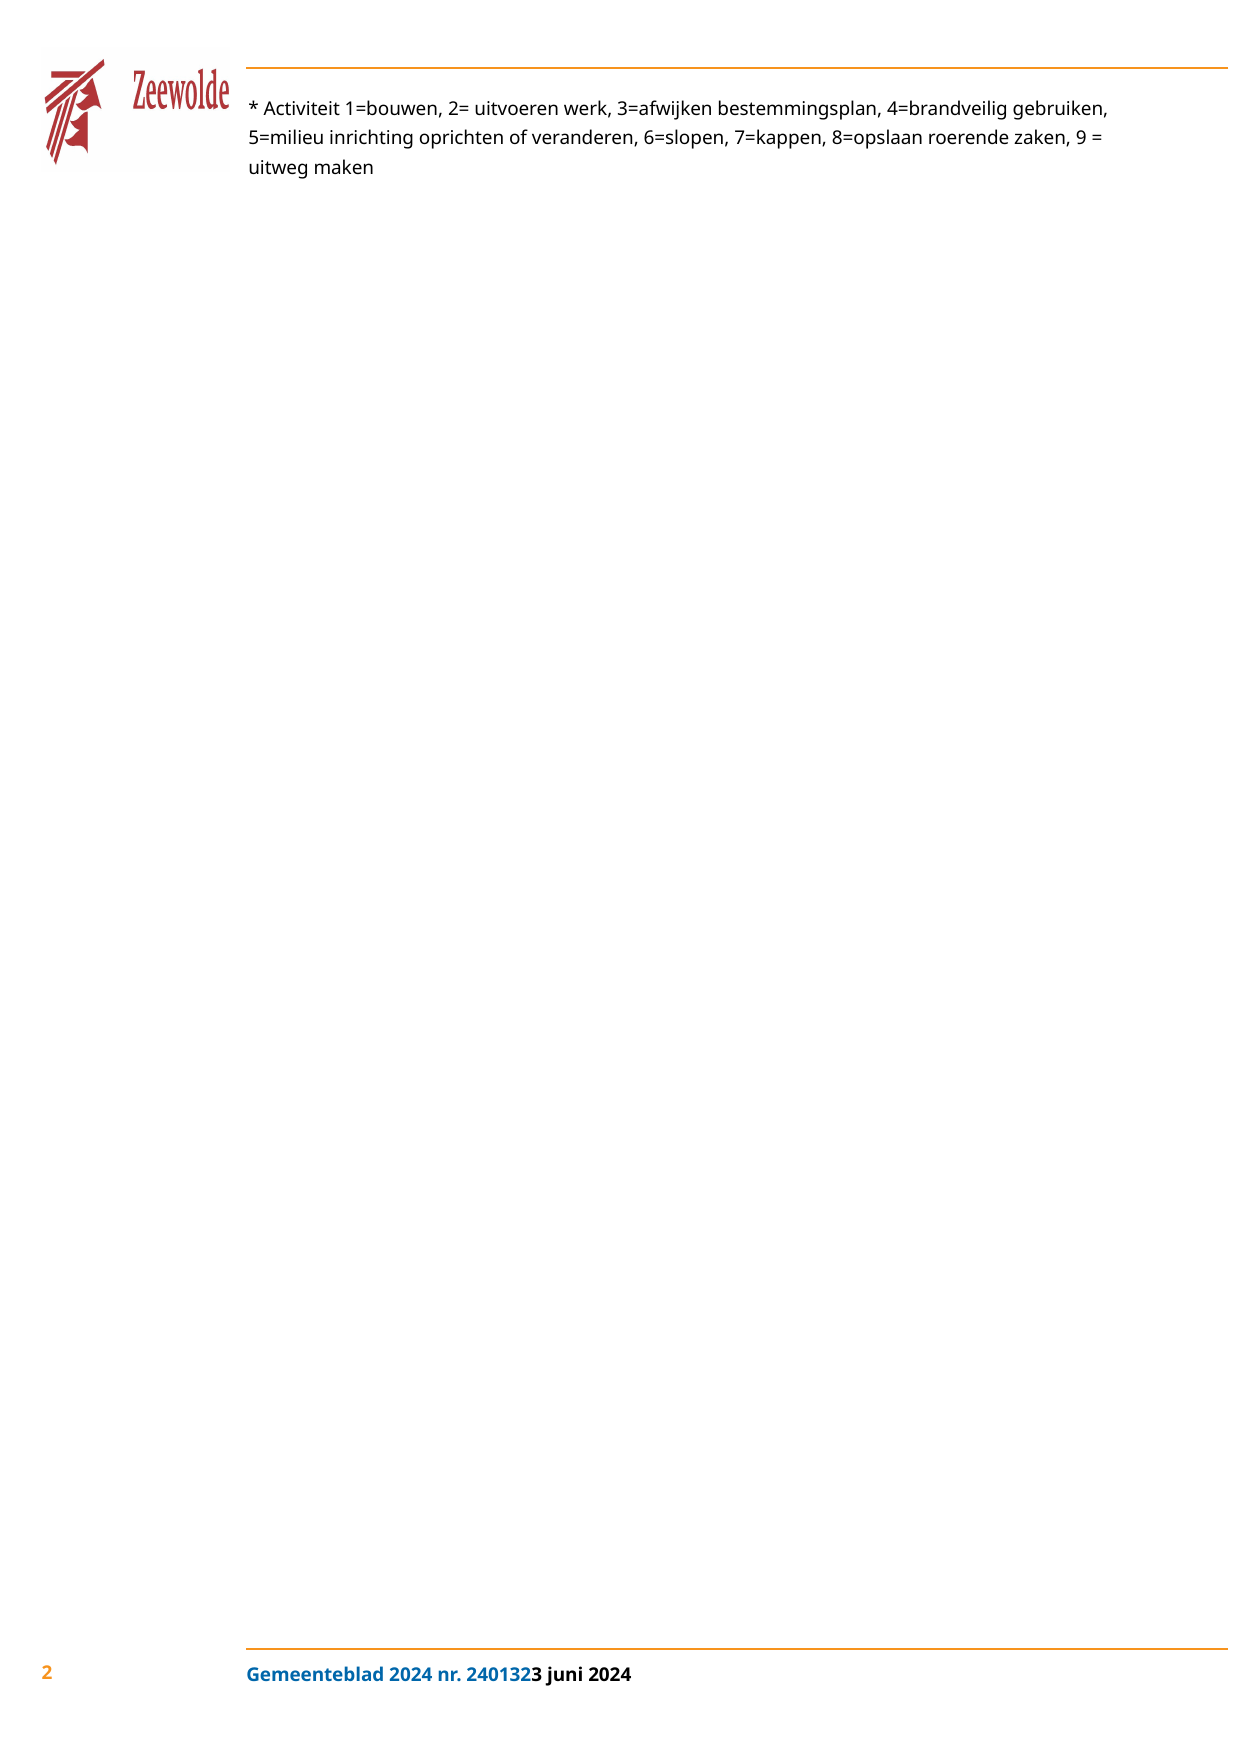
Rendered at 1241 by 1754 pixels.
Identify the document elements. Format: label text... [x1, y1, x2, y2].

picture [41, 47, 231, 172]
text * Activiteit 1=bouwen, 2= uitvoeren werk, 3=afwijken bestemmingsplan, 4=brandveilig gebruiken, 5=milieu inrichting oprichten of veranderen, 6=slopen, 7=kappen, 8=opslaan roerende zaken, 9 = uitweg maken [248, 95, 1152, 180]
